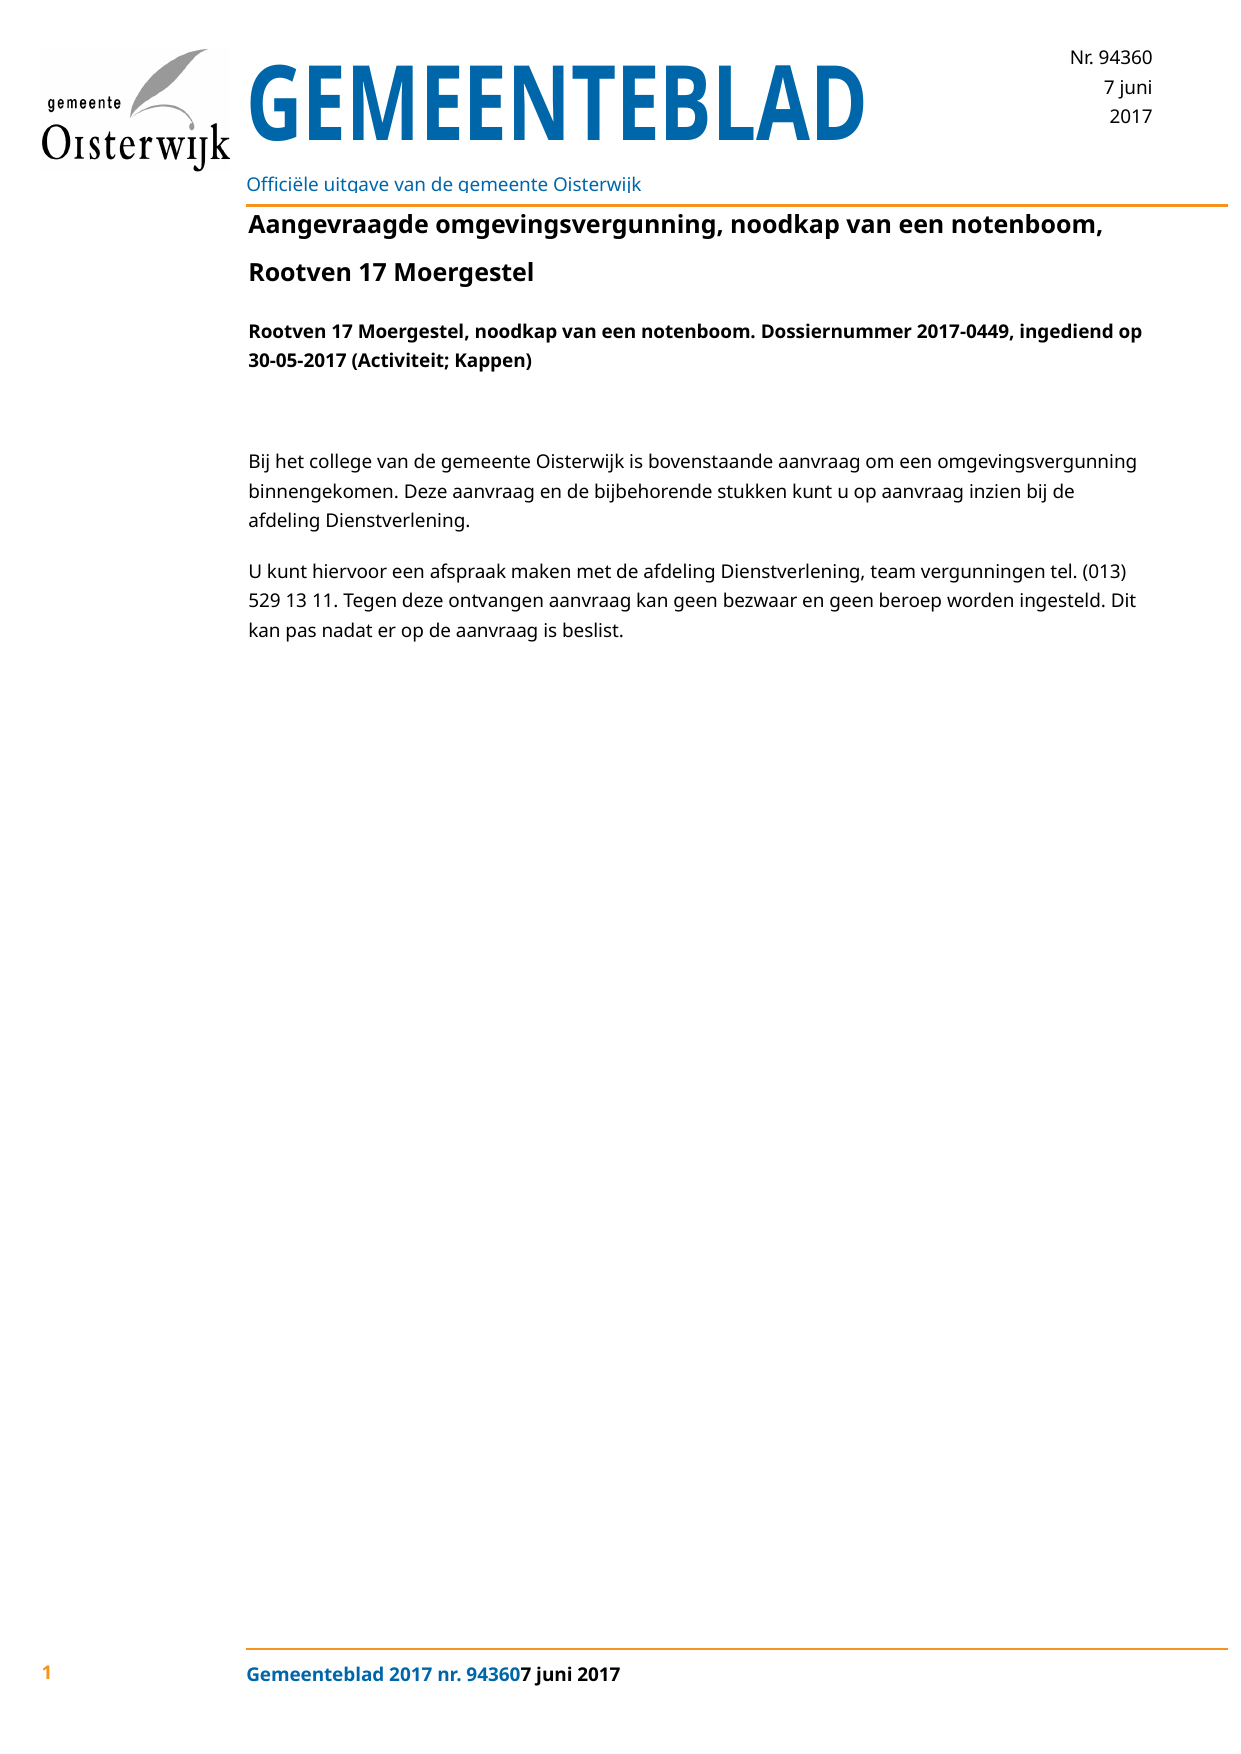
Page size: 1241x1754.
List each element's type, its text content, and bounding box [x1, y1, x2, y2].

text U kunt hiervoor een afspraak maken met de afdeling Dienstverlening, team vergunningen tel. (013) 529 13 11. Tegen deze ontvangen aanvraag kan geen bezwaar en geen beroep worden ingesteld. Dit kan pas nadat er op de aanvraag is beslist. [248, 558, 1152, 643]
text Aangevraagde omgevingsvergunning, noodkap van een notenboom, Rootven 17 Moergestel [248, 207, 1152, 288]
picture [41, 47, 231, 172]
text Rootven 17 Moergestel, noodkap van een notenboom. Dossiernummer 2017-0449, ingediend op 30-05-2017 (Activiteit; Kappen) [248, 318, 1152, 373]
text Bij het college van de gemeente Oisterwijk is bovenstaande aanvraag om een omgevingsvergunning binnengekomen. Deze aanvraag en de bijbehorende stukken kunt u op aanvraag inzien bij de afdeling Dienstverlening. [248, 448, 1152, 533]
